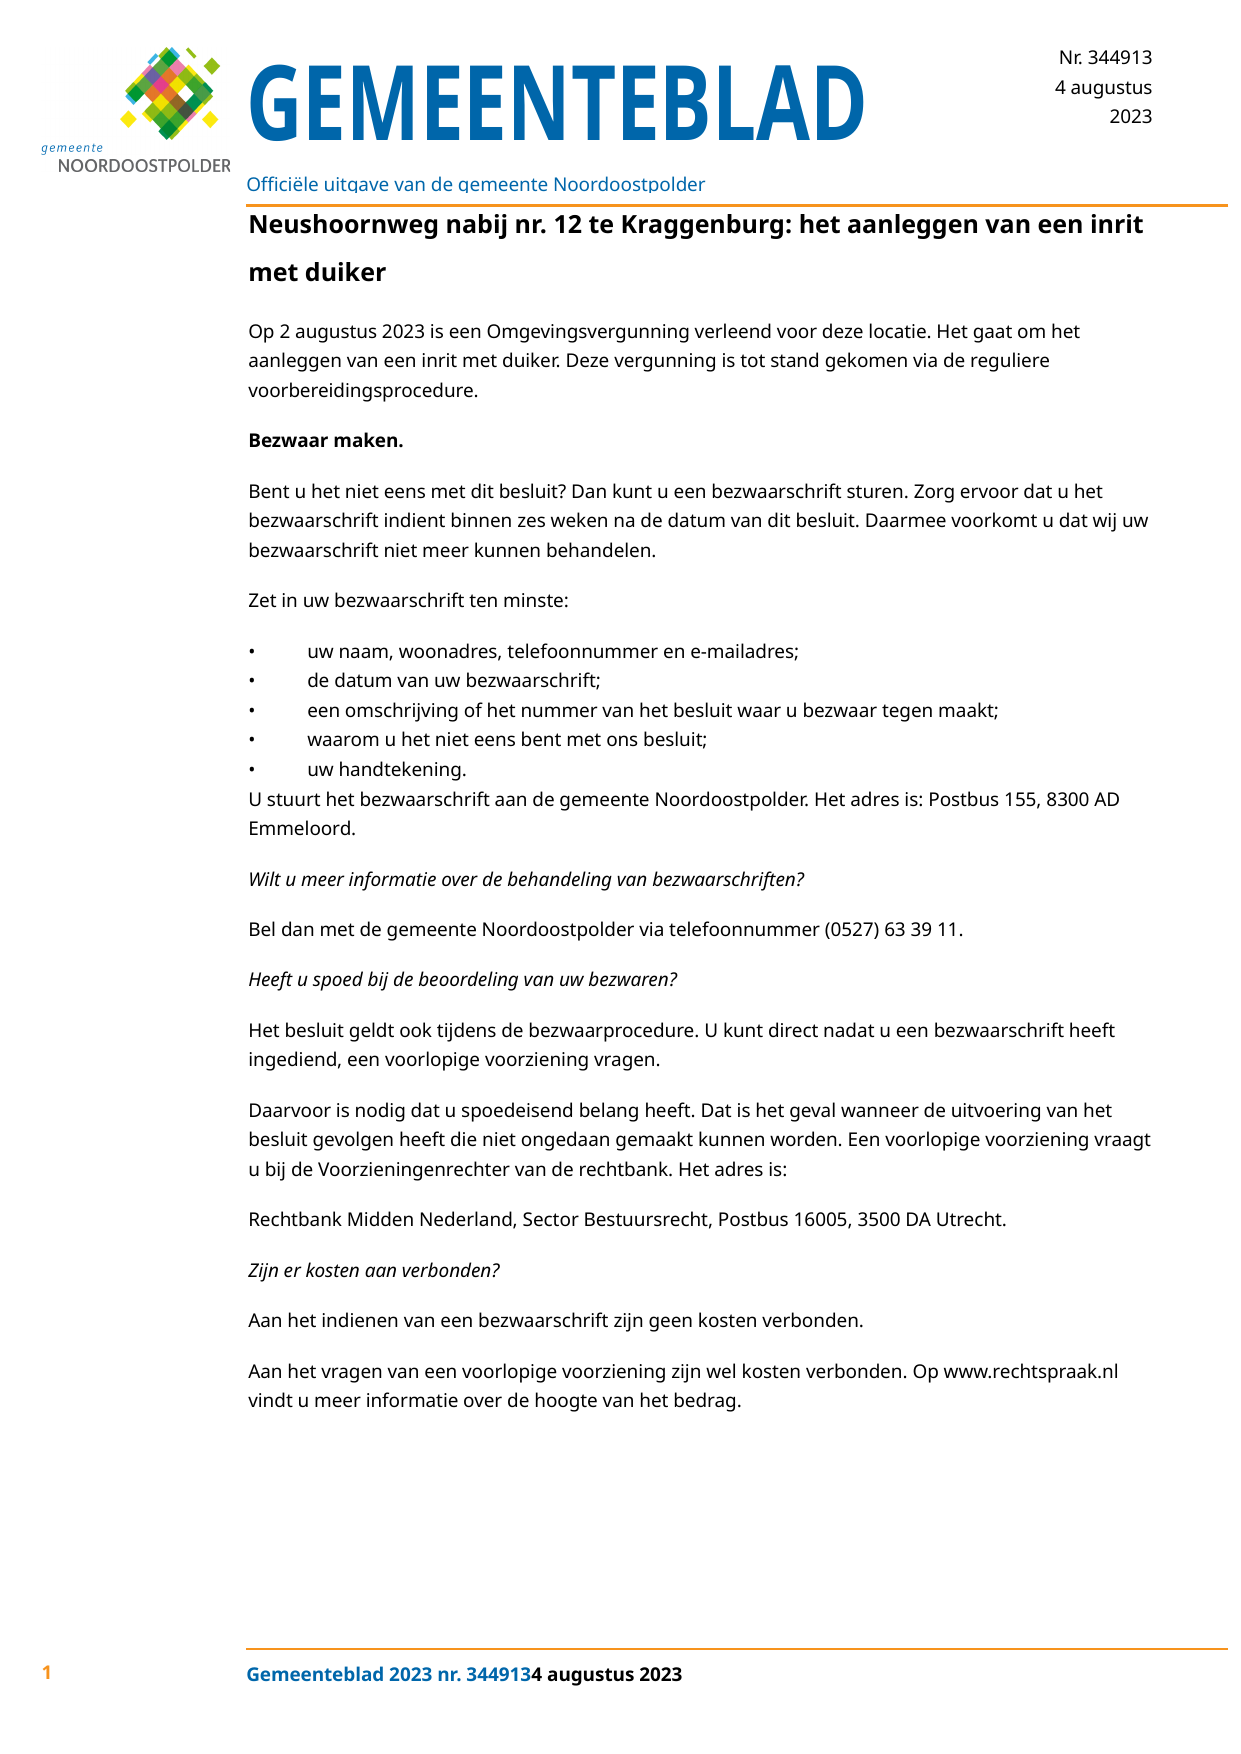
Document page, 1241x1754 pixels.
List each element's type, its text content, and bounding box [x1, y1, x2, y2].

text Neushoornweg nabij nr. 12 te Kraggenburg: het aanleggen van een inrit met duiker [248, 207, 1152, 288]
text Daarvoor is nodig dat u spoedeisend belang heeft. Dat is het geval wanneer de uitvoering van het besluit gevolgen heeft die niet ongedaan gemaakt kunnen worden. Een voorlopige voorziening vraagt u bij de Voorzieningenrechter van de rechtbank. Het adres is: [248, 1097, 1152, 1182]
text Wilt u meer informatie over de behandeling van bezwaarschriften? [248, 866, 1152, 892]
list waarom u het niet eens bent met ons besluit; [248, 727, 1152, 752]
text Op 2 augustus 2023 is een Omgevingsvergunning verleend voor deze locatie. Het gaat om het aanleggen van een inrit met duiker. Deze vergunning is tot stand gekomen via de reguliere voorbereidingsprocedure. [248, 318, 1152, 403]
text Rechtbank Midden Nederland, Sector Bestuursrecht, Postbus 16005, 3500 DA Utrecht. [248, 1207, 1152, 1232]
picture [41, 47, 231, 172]
list uw handtekening. [248, 756, 1152, 782]
text Heeft u spoed bij de beoordeling van uw bezwaren? [248, 967, 1152, 992]
text Bezwaar maken. [248, 427, 1152, 453]
list de datum van uw bezwaarschrift; [248, 667, 1152, 693]
text Zijn er kosten aan verbonden? [248, 1257, 1152, 1283]
text Zet in uw bezwaarschrift ten minste: [248, 587, 1152, 613]
list een omschrijving of het nummer van het besluit waar u bezwaar tegen maakt; [248, 697, 1152, 723]
text Aan het indienen van een bezwaarschrift zijn geen kosten verbonden. [248, 1307, 1152, 1333]
text U stuurt het bezwaarschrift aan de gemeente Noordoostpolder. Het adres is: Postbus 155, 8300 AD Emmeloord. [248, 786, 1152, 841]
text Bel dan met de gemeente Noordoostpolder via telefoonnummer (0527) 63 39 11. [248, 916, 1152, 942]
text Aan het vragen van een voorlopige voorziening zijn wel kosten verbonden. Op www.rechtspraak.nl vindt u meer informatie over de hoogte van het bedrag. [248, 1358, 1152, 1413]
text Bent u het niet eens met dit besluit? Dan kunt u een bezwaarschrift sturen. Zorg ervoor dat u het bezwaarschrift indient binnen zes weken na de datum van dit besluit. Daarmee voorkomt u dat wij uw bezwaarschrift niet meer kunnen behandelen. [248, 478, 1152, 563]
list uw naam, woonadres, telefoonnummer en e-mailadres; [248, 638, 1152, 664]
text Het besluit geldt ook tijdens de bezwaarprocedure. U kunt direct nadat u een bezwaarschrift heeft ingediend, een voorlopige voorziening vragen. [248, 1017, 1152, 1072]
